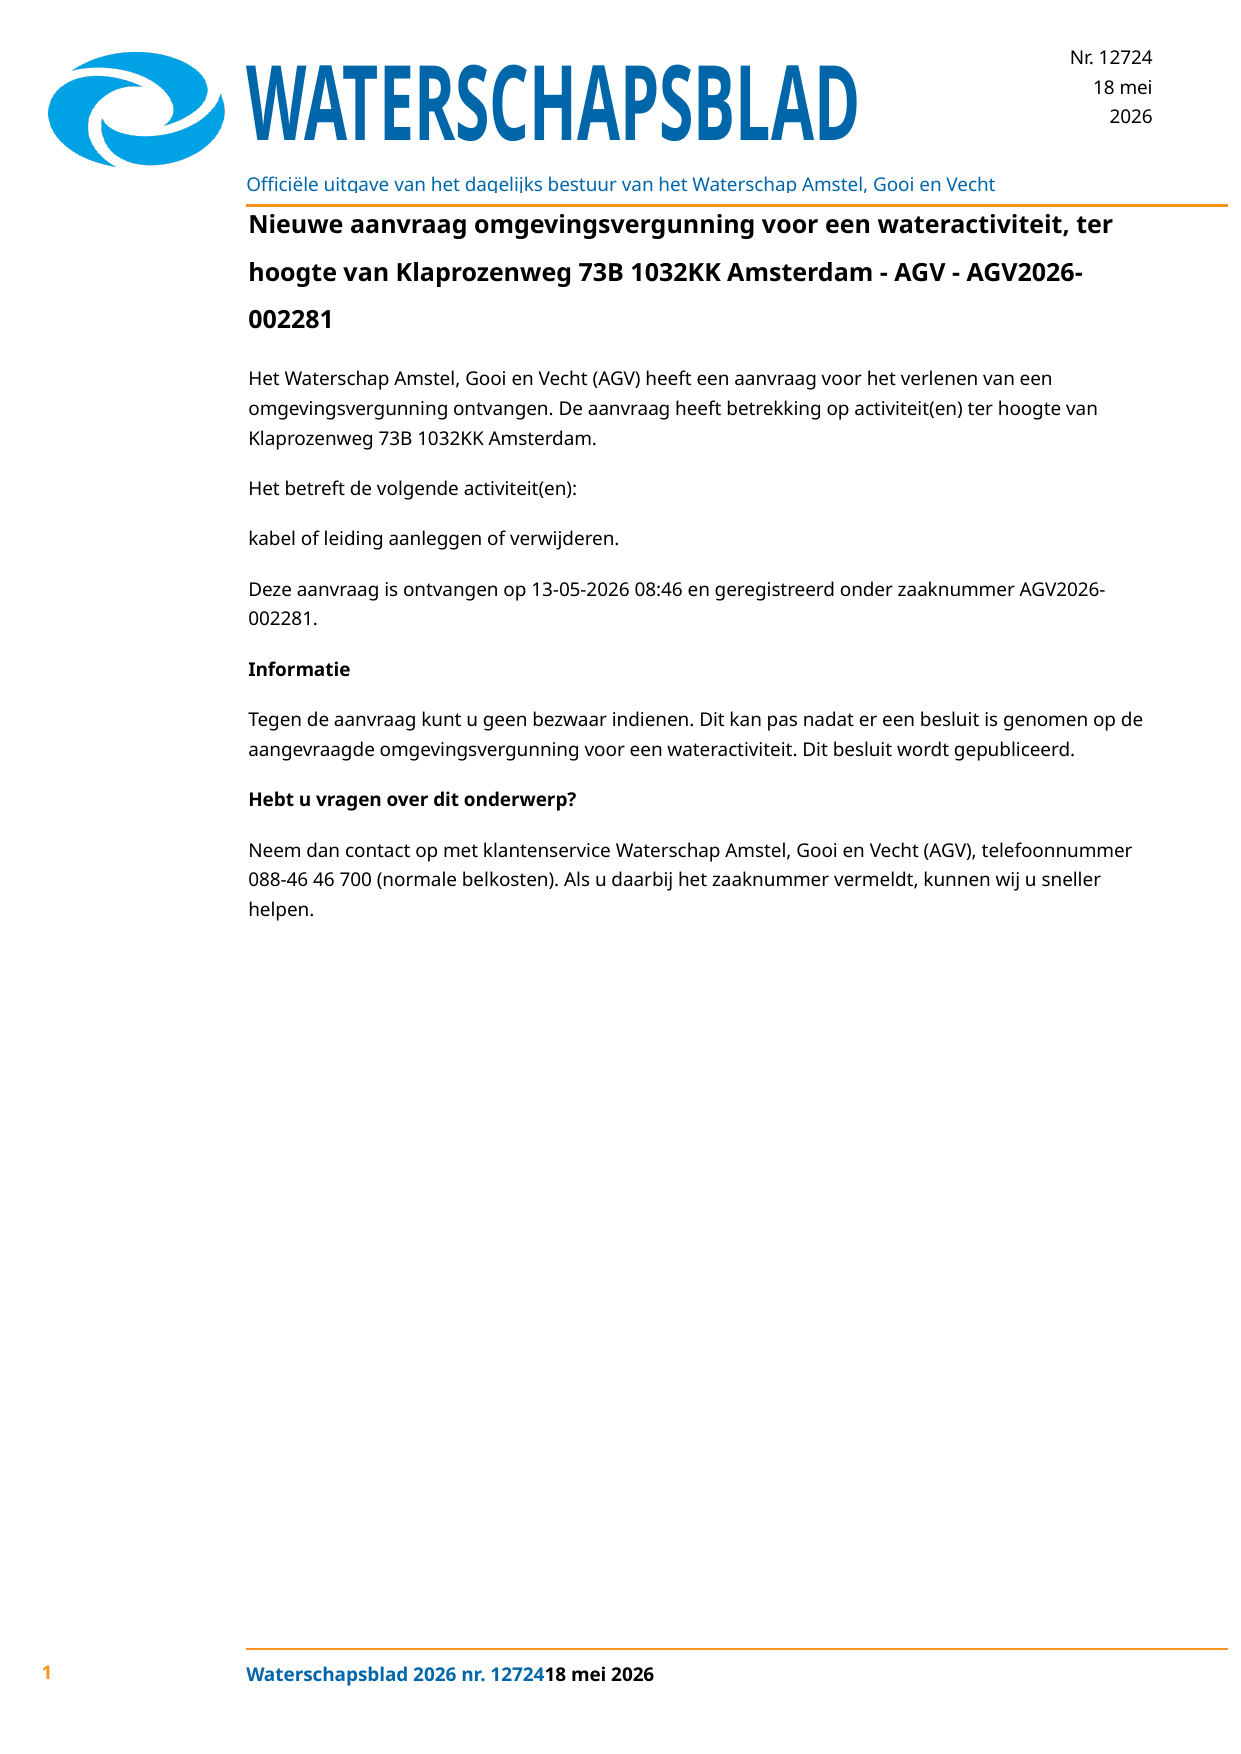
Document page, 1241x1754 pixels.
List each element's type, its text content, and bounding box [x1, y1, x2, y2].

picture [41, 47, 231, 172]
text Informatie [248, 656, 1152, 682]
text Hebt u vragen over dit onderwerp? [248, 786, 1152, 812]
text Neem dan contact op met klantenservice Waterschap Amstel, Gooi en Vecht (AGV), telefoonnummer 088-46 46 700 (normale belkosten). Als u daarbij het zaaknummer vermeldt, kunnen wij u sneller helpen. [248, 837, 1152, 922]
text kabel of leiding aanleggen of verwijderen. [248, 526, 1152, 551]
text Het betreft de volgende activiteit(en): [248, 475, 1152, 501]
text Nieuwe aanvraag omgevingsvergunning voor een wateractiviteit, ter hoogte van Klaprozenweg 73B 1032KK Amsterdam - AGV - AGV2026-002281 [248, 207, 1152, 336]
text Deze aanvraag is ontvangen op 13-05-2026 08:46 en geregistreerd onder zaaknummer AGV2026-002281. [248, 576, 1152, 631]
text Tegen de aanvraag kunt u geen bezwaar indienen. Dit kan pas nadat er een besluit is genomen op de aangevraagde omgevingsvergunning voor een wateractiviteit. Dit besluit wordt gepubliceerd. [248, 706, 1152, 762]
text Het Waterschap Amstel, Gooi en Vecht (AGV) heeft een aanvraag voor het verlenen van een omgevingsvergunning ontvangen. De aanvraag heeft betrekking op activiteit(en) ter hoogte van Klaprozenweg 73B 1032KK Amsterdam. [248, 366, 1152, 450]
